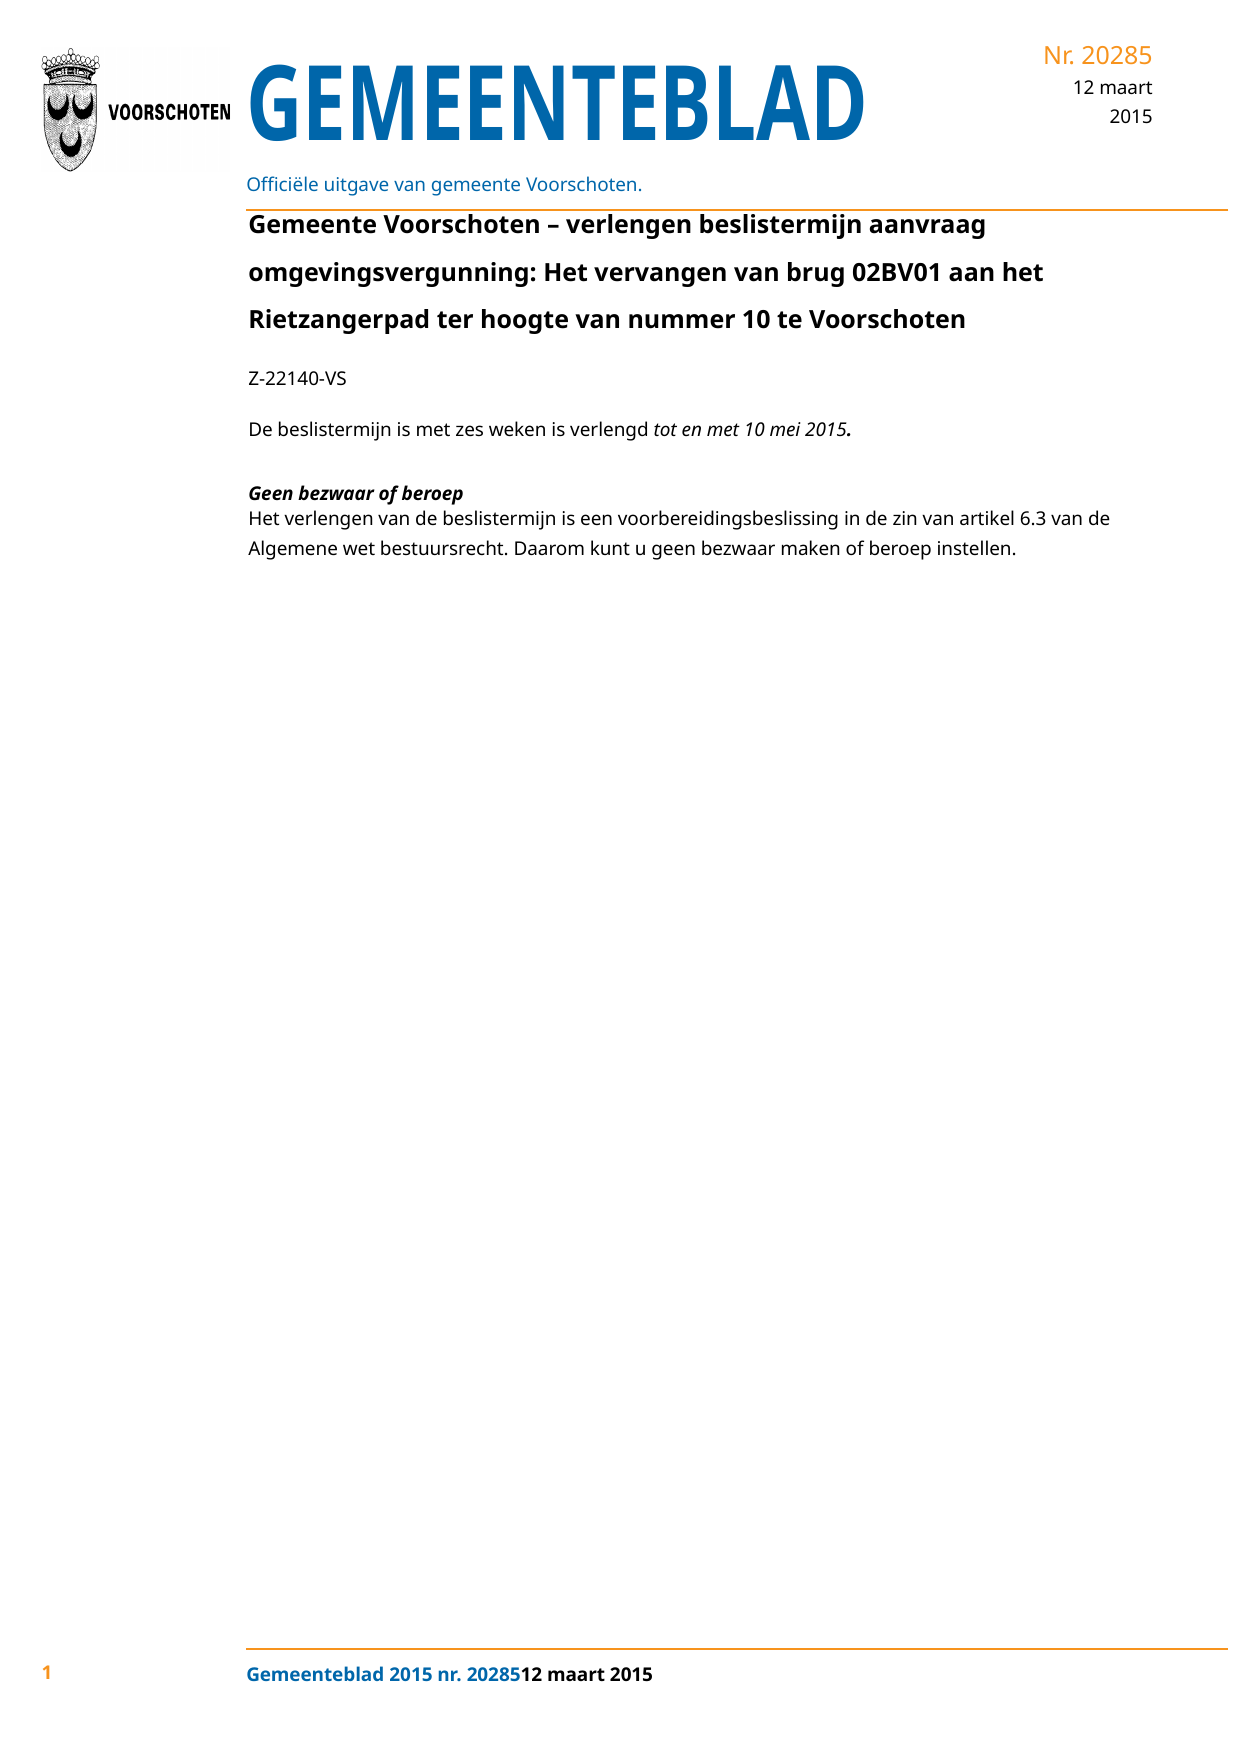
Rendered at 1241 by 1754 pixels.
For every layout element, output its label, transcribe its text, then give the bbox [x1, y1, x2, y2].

text Het verlengen van de beslistermijn is een voorbereidingsbeslissing in de zin van artikel 6.3 van de Algemene wet bestuursrecht. Daarom kunt u geen bezwaar maken of beroep instellen. [248, 506, 1152, 561]
picture [41, 47, 231, 172]
text Gemeente Voorschoten – verlengen beslistermijn aanvraag omgevingsvergunning: Het vervangen van brug 02BV01 aan het Rietzangerpad ter hoogte van nummer 10 te Voorschoten [248, 211, 1152, 336]
text Z-22140-VS [248, 366, 1152, 391]
text De beslistermijn is met zes weken is verlengd tot en met 10 mei 2015. [248, 416, 1152, 442]
text Geen bezwaar of beroep [248, 480, 1152, 506]
